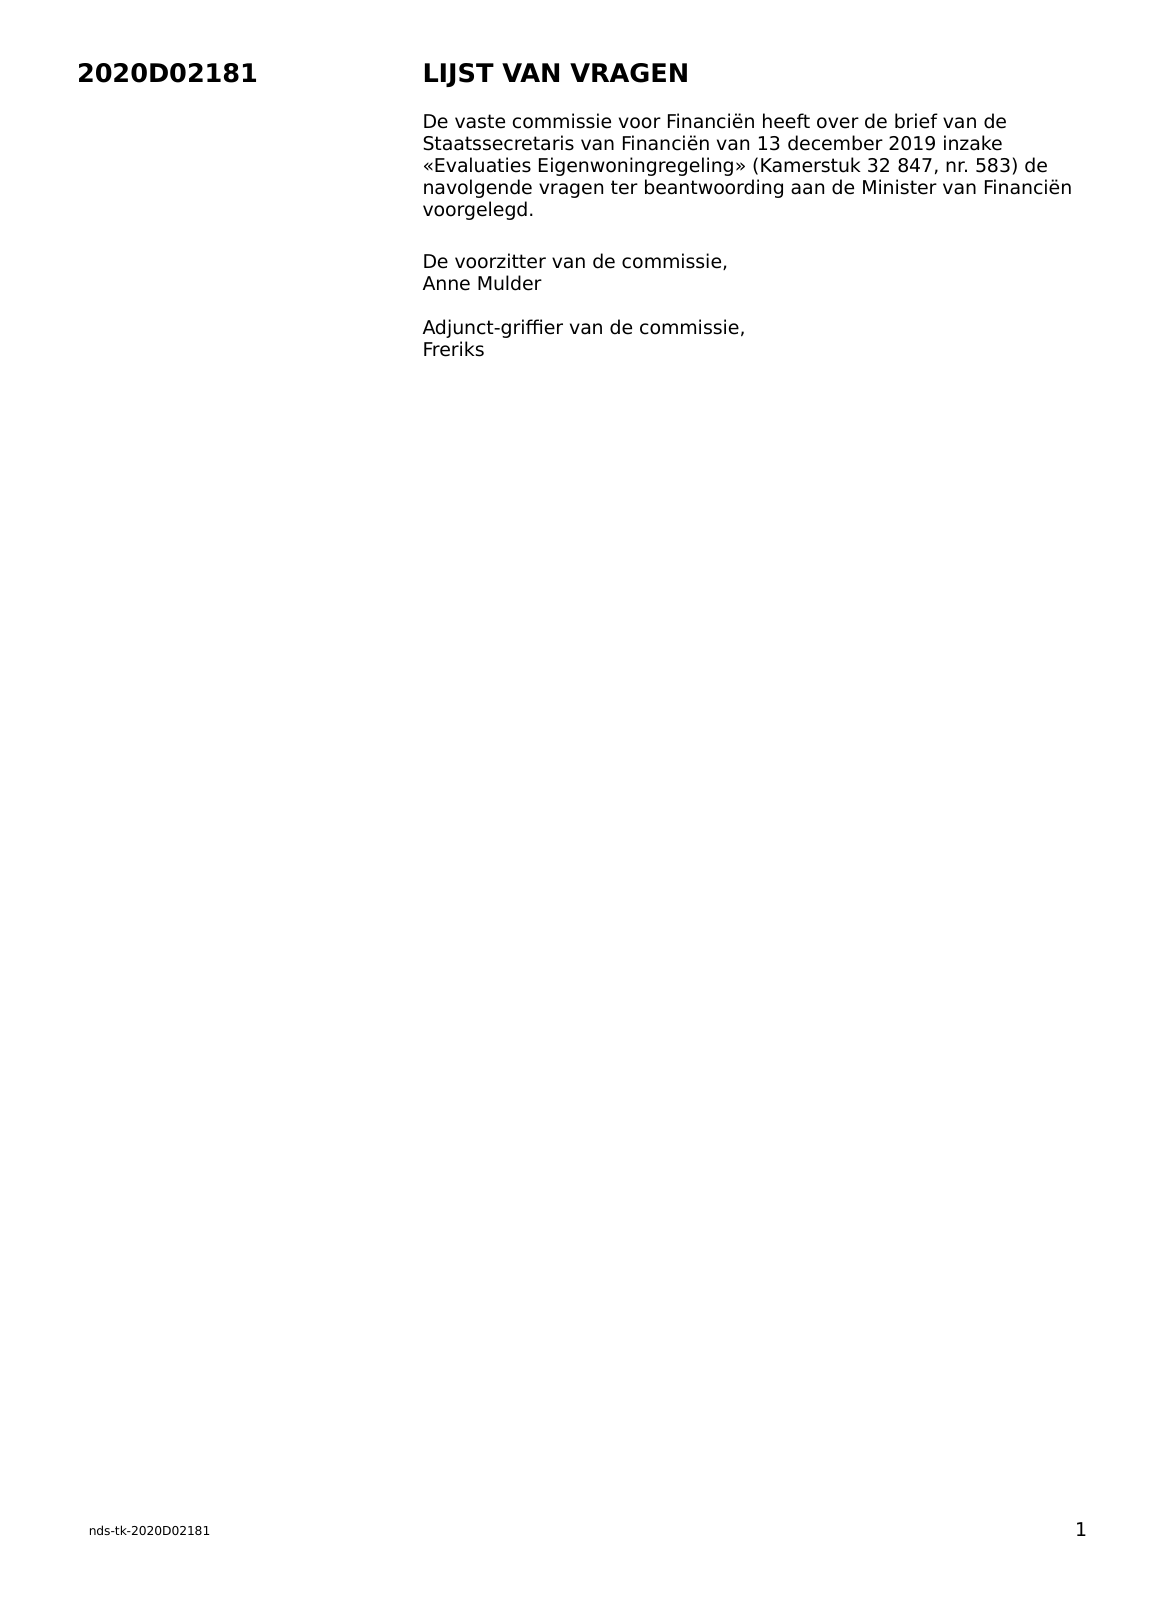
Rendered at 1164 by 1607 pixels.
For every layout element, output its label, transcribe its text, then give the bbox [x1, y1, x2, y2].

text De voorzitter van de commissie, Anne Mulder [422, 251, 1087, 295]
text nds-tk-2020D02181 [88, 1524, 323, 1538]
text 2020D02181 LIJST VAN VRAGEN [77, 59, 1087, 89]
text Adjunct-griffier van de commissie, Freriks [422, 317, 1087, 361]
text De vaste commissie voor Financiën heeft over de brief van de Staatssecretaris van Financiën van 13 december 2019 inzake «Evaluaties Eigenwoningregeling» (Kamerstuk 32 847, nr. 583) de navolgende vragen ter beantwoording aan de Minister van Financiën voorgelegd. [422, 111, 1087, 221]
